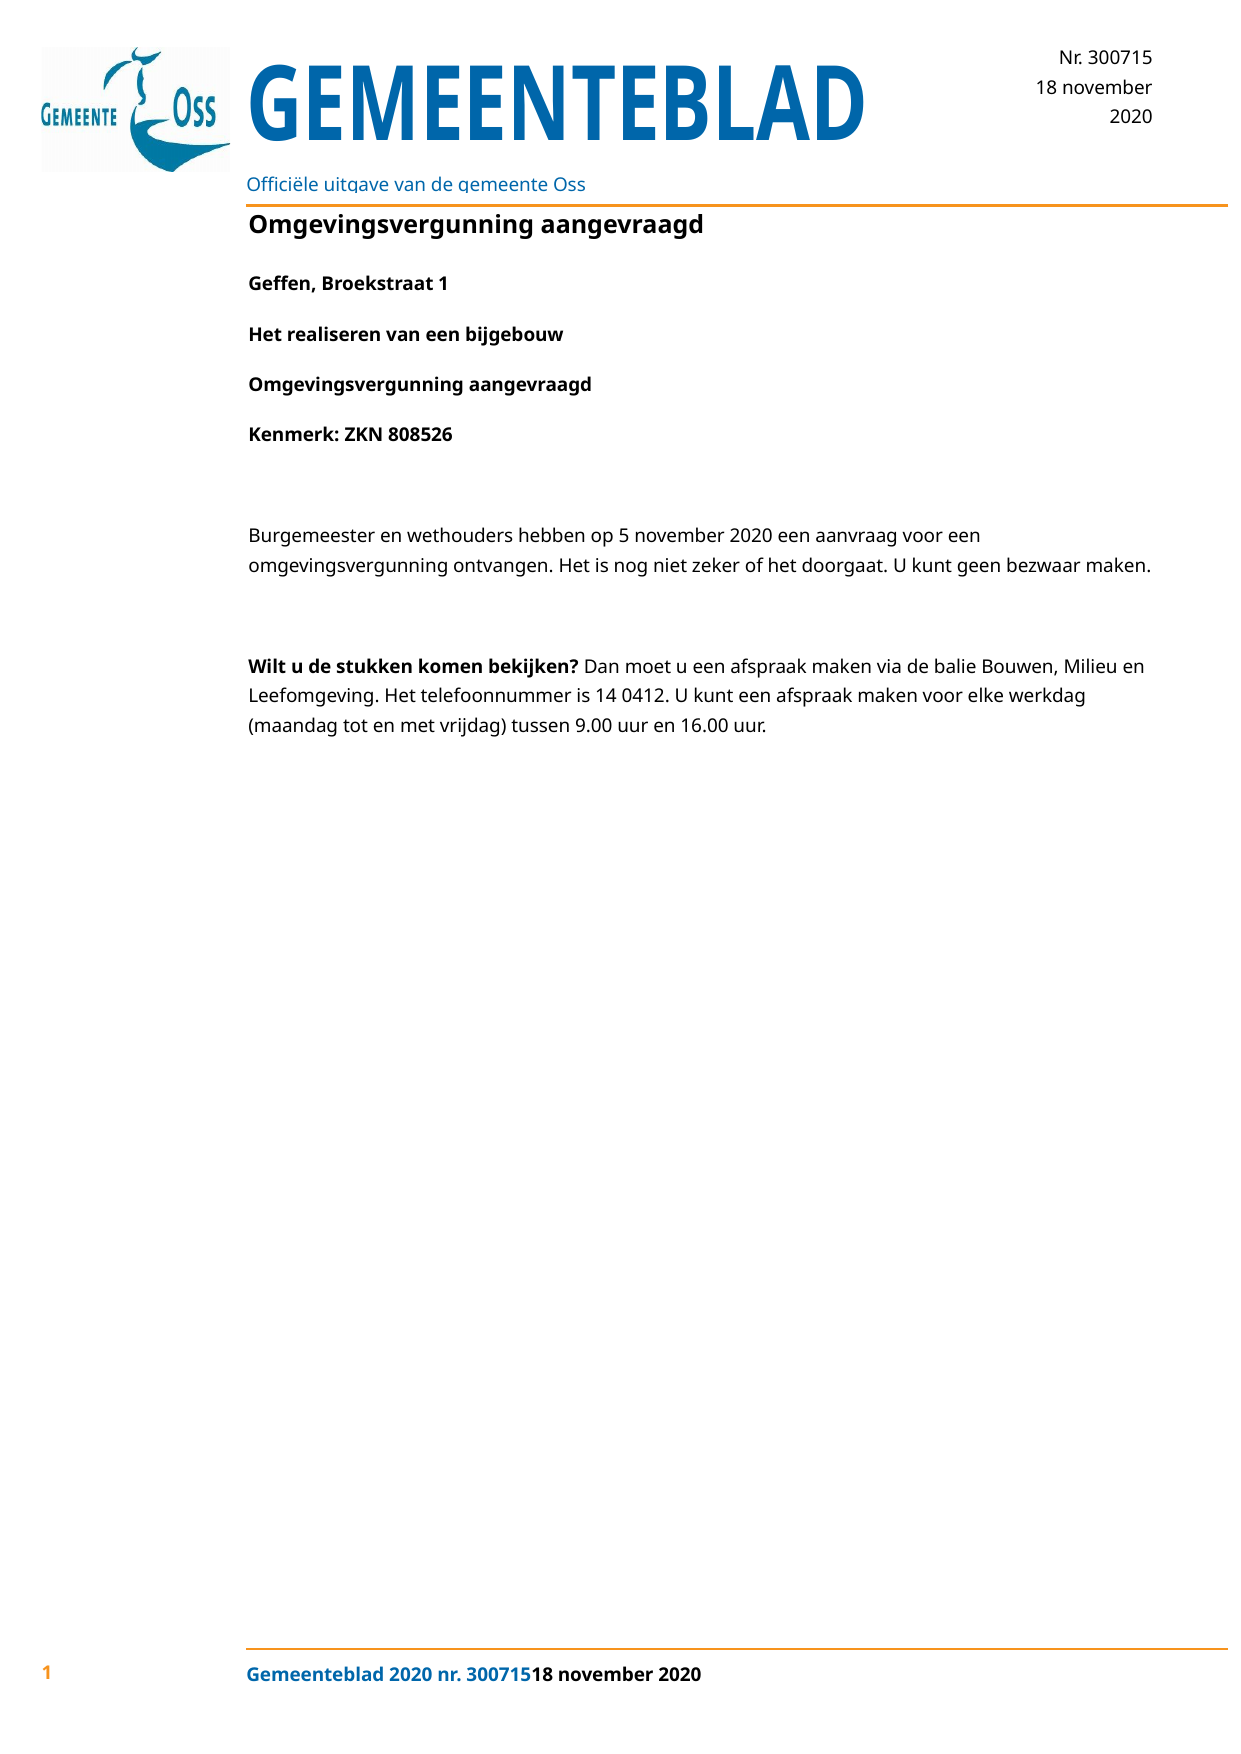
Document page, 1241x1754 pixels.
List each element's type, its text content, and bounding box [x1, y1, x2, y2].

text Het realiseren van een bijgebouw [248, 321, 1152, 346]
picture [41, 47, 231, 172]
text Geffen, Broekstraat 1 [248, 270, 1152, 296]
text Kenmerk: ZKN 808526 [248, 422, 1152, 447]
text Burgemeester en wethouders hebben op 5 november 2020 een aanvraag voor een omgevingsvergunning ontvangen. Het is nog niet zeker of het doorgaat. U kunt geen bezwaar maken. [248, 522, 1152, 578]
text Omgevingsvergunning aangevraagd [248, 371, 1152, 397]
text Omgevingsvergunning aangevraagd [248, 207, 1152, 241]
text Wilt u de stukken komen bekijken? Dan moet u een afspraak maken via de balie Bouwen, Milieu en Leefomgeving. Het telefoonnummer is 14 0412. U kunt een afspraak maken voor elke werkdag (maandag tot en met vrijdag) tussen 9.00 uur en 16.00 uur. [248, 653, 1152, 738]
